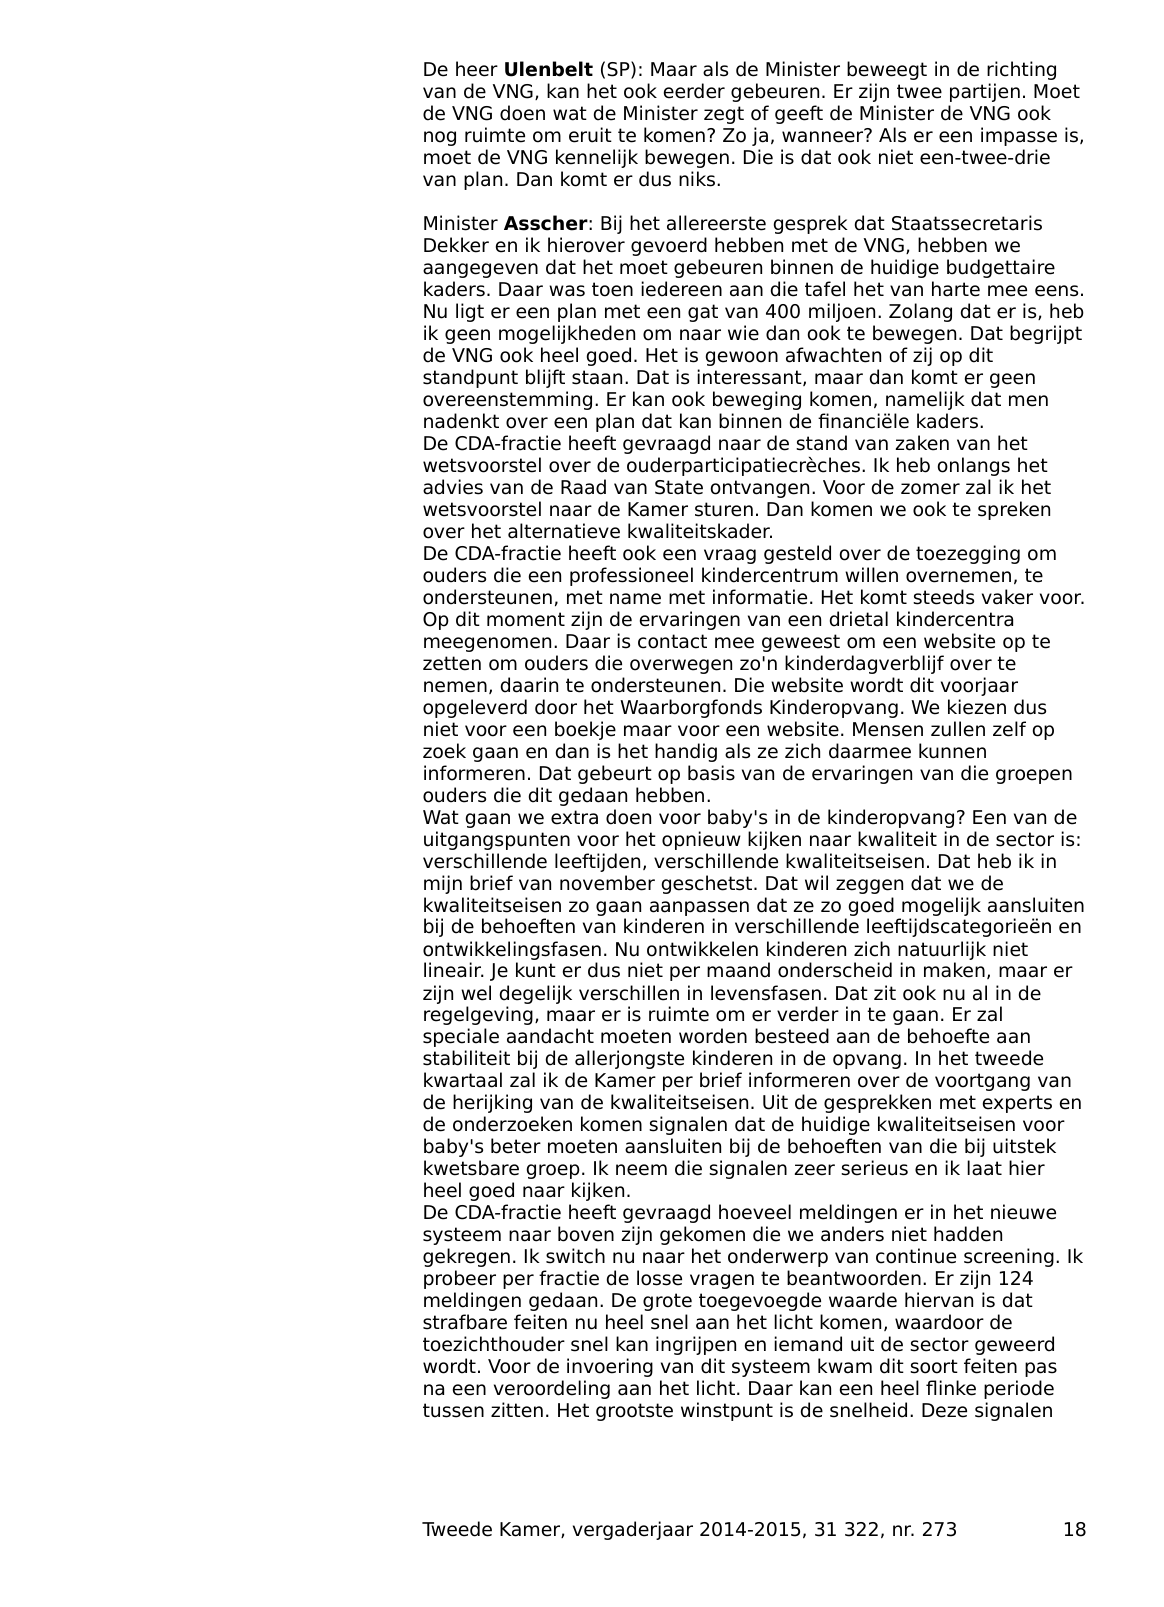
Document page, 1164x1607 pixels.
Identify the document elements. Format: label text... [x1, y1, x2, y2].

text De CDA-fractie heeft ook een vraag gesteld over de toezegging om ouders die een professioneel kindercentrum willen overnemen, te ondersteunen, met name met informatie. Het komt steeds vaker voor. Op dit moment zijn de ervaringen van een drietal kindercentra meegenomen. Daar is contact mee geweest om een website op te zetten om ouders die overwegen zo'n kinderdagverblijf over te nemen, daarin te ondersteunen. Die website wordt dit voorjaar opgeleverd door het Waarborgfonds Kinderopvang. We kiezen dus niet voor een boekje maar voor een website. Mensen zullen zelf op zoek gaan en dan is het handig als ze zich daarmee kunnen informeren. Dat gebeurt op basis van de ervaringen van die groepen ouders die dit gedaan hebben. [422, 543, 1087, 807]
text Wat gaan we extra doen voor baby's in de kinderopvang? Een van de uitgangspunten voor het opnieuw kijken naar kwaliteit in de sector is: verschillende leeftijden, verschillende kwaliteitseisen. Dat heb ik in mijn brief van november geschetst. Dat wil zeggen dat we de kwaliteitseisen zo gaan aanpassen dat ze zo goed mogelijk aansluiten bij de behoeften van kinderen in verschillende leeftijdscategorieën en ontwikkelingsfasen. Nu ontwikkelen kinderen zich natuurlijk niet lineair. Je kunt er dus niet per maand onderscheid in maken, maar er zijn wel degelijk verschillen in levensfasen. Dat zit ook nu al in de regelgeving, maar er is ruimte om er verder in te gaan. Er zal speciale aandacht moeten worden besteed aan de behoefte aan stabiliteit bij de allerjongste kinderen in de opvang. In het tweede kwartaal zal ik de Kamer per brief informeren over de voortgang van de herijking van de kwaliteitseisen. Uit de gesprekken met experts en de onderzoeken komen signalen dat de huidige kwaliteitseisen voor baby's beter moeten aansluiten bij de behoeften van die bij uitstek kwetsbare groep. Ik neem die signalen zeer serieus en ik laat hier heel goed naar kijken. [422, 807, 1087, 1202]
text Minister Asscher: Bij het allereerste gesprek dat Staatssecretaris Dekker en ik hierover gevoerd hebben met de VNG, hebben we aangegeven dat het moet gebeuren binnen de huidige budgettaire kaders. Daar was toen iedereen aan die tafel het van harte mee eens. Nu ligt er een plan met een gat van 400 miljoen. Zolang dat er is, heb ik geen mogelijkheden om naar wie dan ook te bewegen. Dat begrijpt de VNG ook heel goed. Het is gewoon afwachten of zij op dit standpunt blijft staan. Dat is interessant, maar dan komt er geen overeenstemming. Er kan ook beweging komen, namelijk dat men nadenkt over een plan dat kan binnen de financiële kaders. [422, 213, 1087, 433]
text De CDA-fractie heeft gevraagd hoeveel meldingen er in het nieuwe systeem naar boven zijn gekomen die we anders niet hadden gekregen. Ik switch nu naar het onderwerp van continue screening. Ik probeer per fractie de losse vragen te beantwoorden. Er zijn 124 meldingen gedaan. De grote toegevoegde waarde hiervan is dat strafbare feiten nu heel snel aan het licht komen, waardoor de toezichthouder snel kan ingrijpen en iemand uit de sector geweerd wordt. Voor de invoering van dit systeem kwam dit soort feiten pas na een veroordeling aan het licht. Daar kan een heel flinke periode tussen zitten. Het grootste winstpunt is de snelheid. Deze signalen [422, 1202, 1087, 1422]
text De heer Ulenbelt (SP): Maar als de Minister beweegt in de richting van de VNG, kan het ook eerder gebeuren. Er zijn twee partijen. Moet de VNG doen wat de Minister zegt of geeft de Minister de VNG ook nog ruimte om eruit te komen? Zo ja, wanneer? Als er een impasse is, moet de VNG kennelijk bewegen. Die is dat ook niet een-twee-drie van plan. Dan komt er dus niks. [422, 59, 1087, 191]
text De CDA-fractie heeft gevraagd naar de stand van zaken van het wetsvoorstel over de ouderparticipatiecrèches. Ik heb onlangs het advies van de Raad van State ontvangen. Voor de zomer zal ik het wetsvoorstel naar de Kamer sturen. Dan komen we ook te spreken over het alternatieve kwaliteitskader. [422, 433, 1087, 543]
